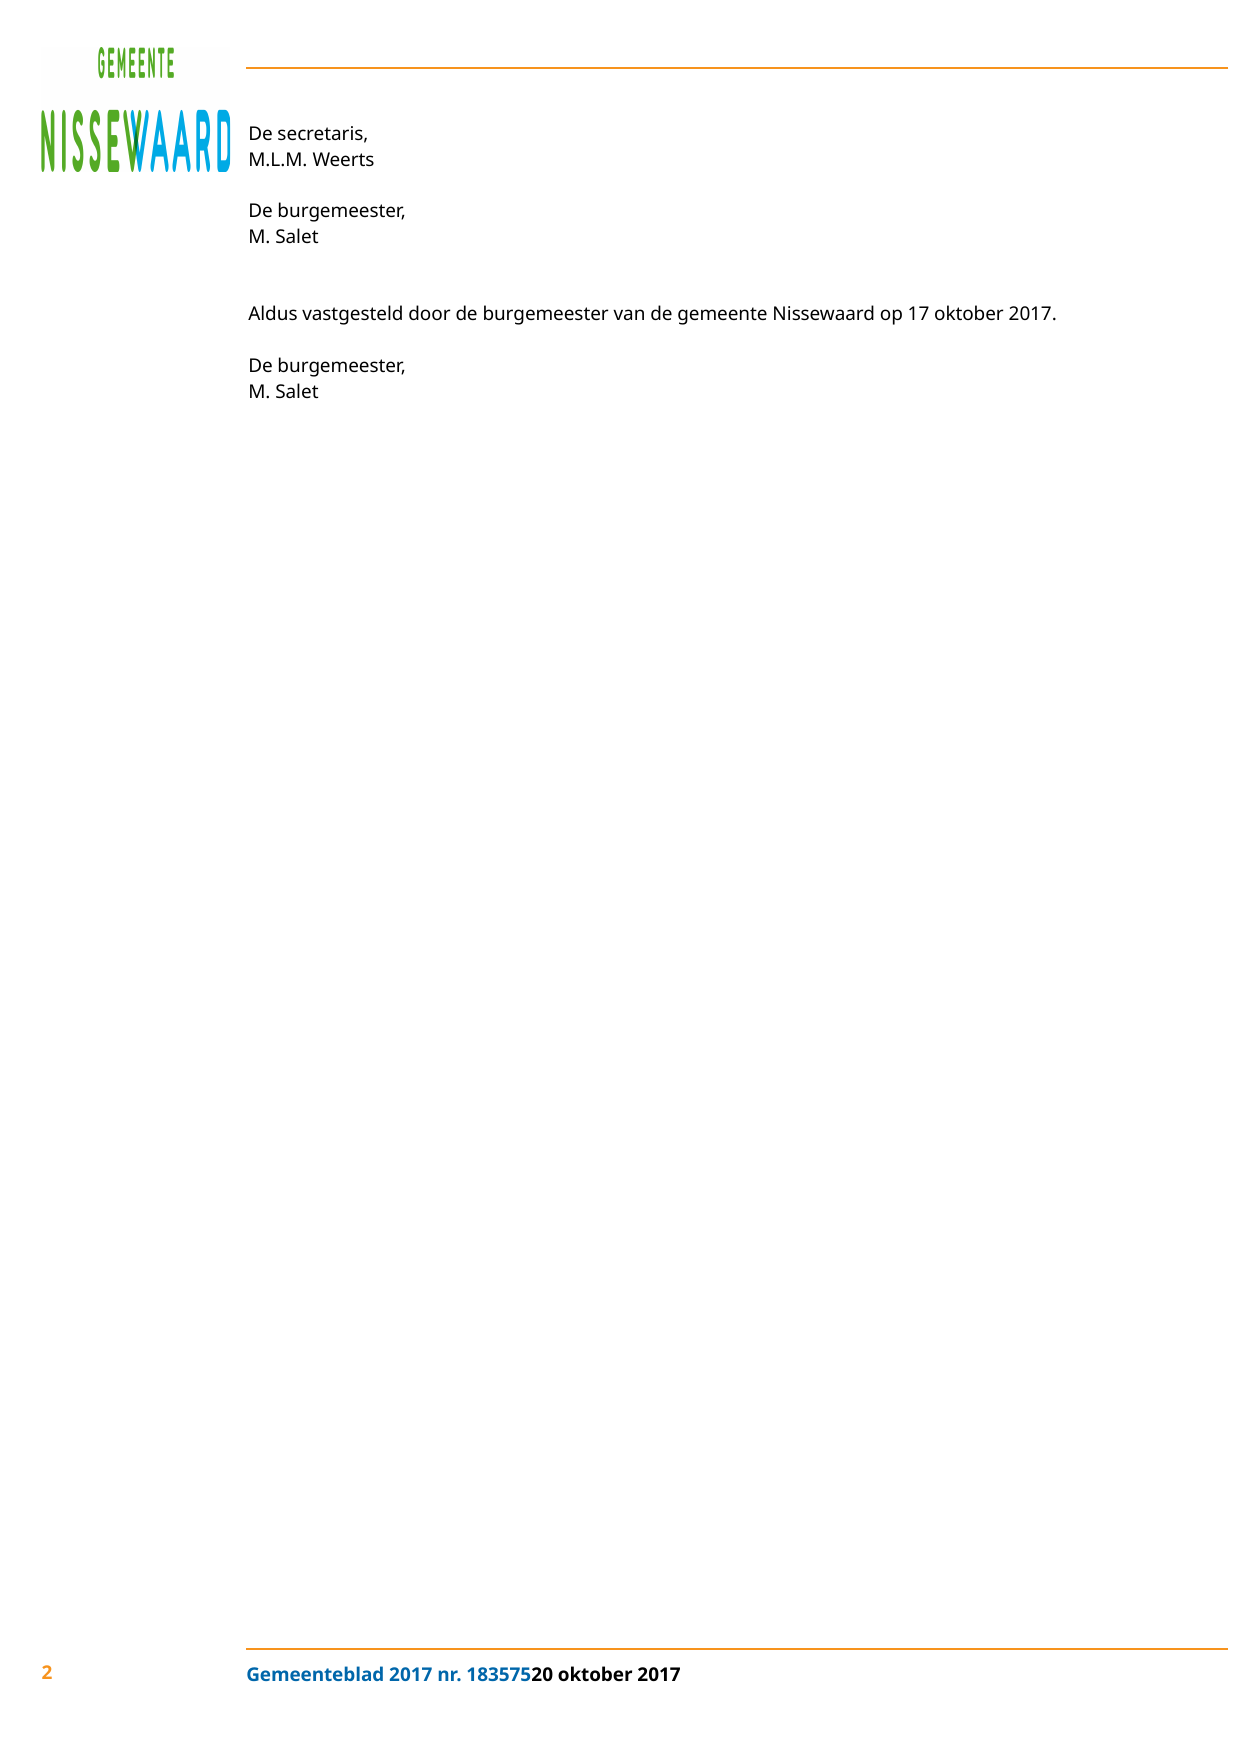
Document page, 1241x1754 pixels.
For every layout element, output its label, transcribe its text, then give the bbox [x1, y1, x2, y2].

text Aldus vastgesteld door de burgemeester van de gemeente Nissewaard op 17 oktober 2017. [248, 301, 1152, 326]
text De burgemeester, [248, 352, 1152, 378]
picture [154, 157, 165, 172]
picture [176, 157, 187, 172]
text M.L.M. Weerts [248, 146, 1152, 172]
text De burgemeester, [248, 198, 1152, 223]
picture [41, 47, 231, 172]
picture [222, 122, 227, 160]
text M. Salet [248, 223, 1152, 249]
picture [200, 151, 206, 172]
text De secretaris, [248, 121, 1152, 146]
text M. Salet [248, 378, 1152, 403]
picture [201, 122, 206, 138]
